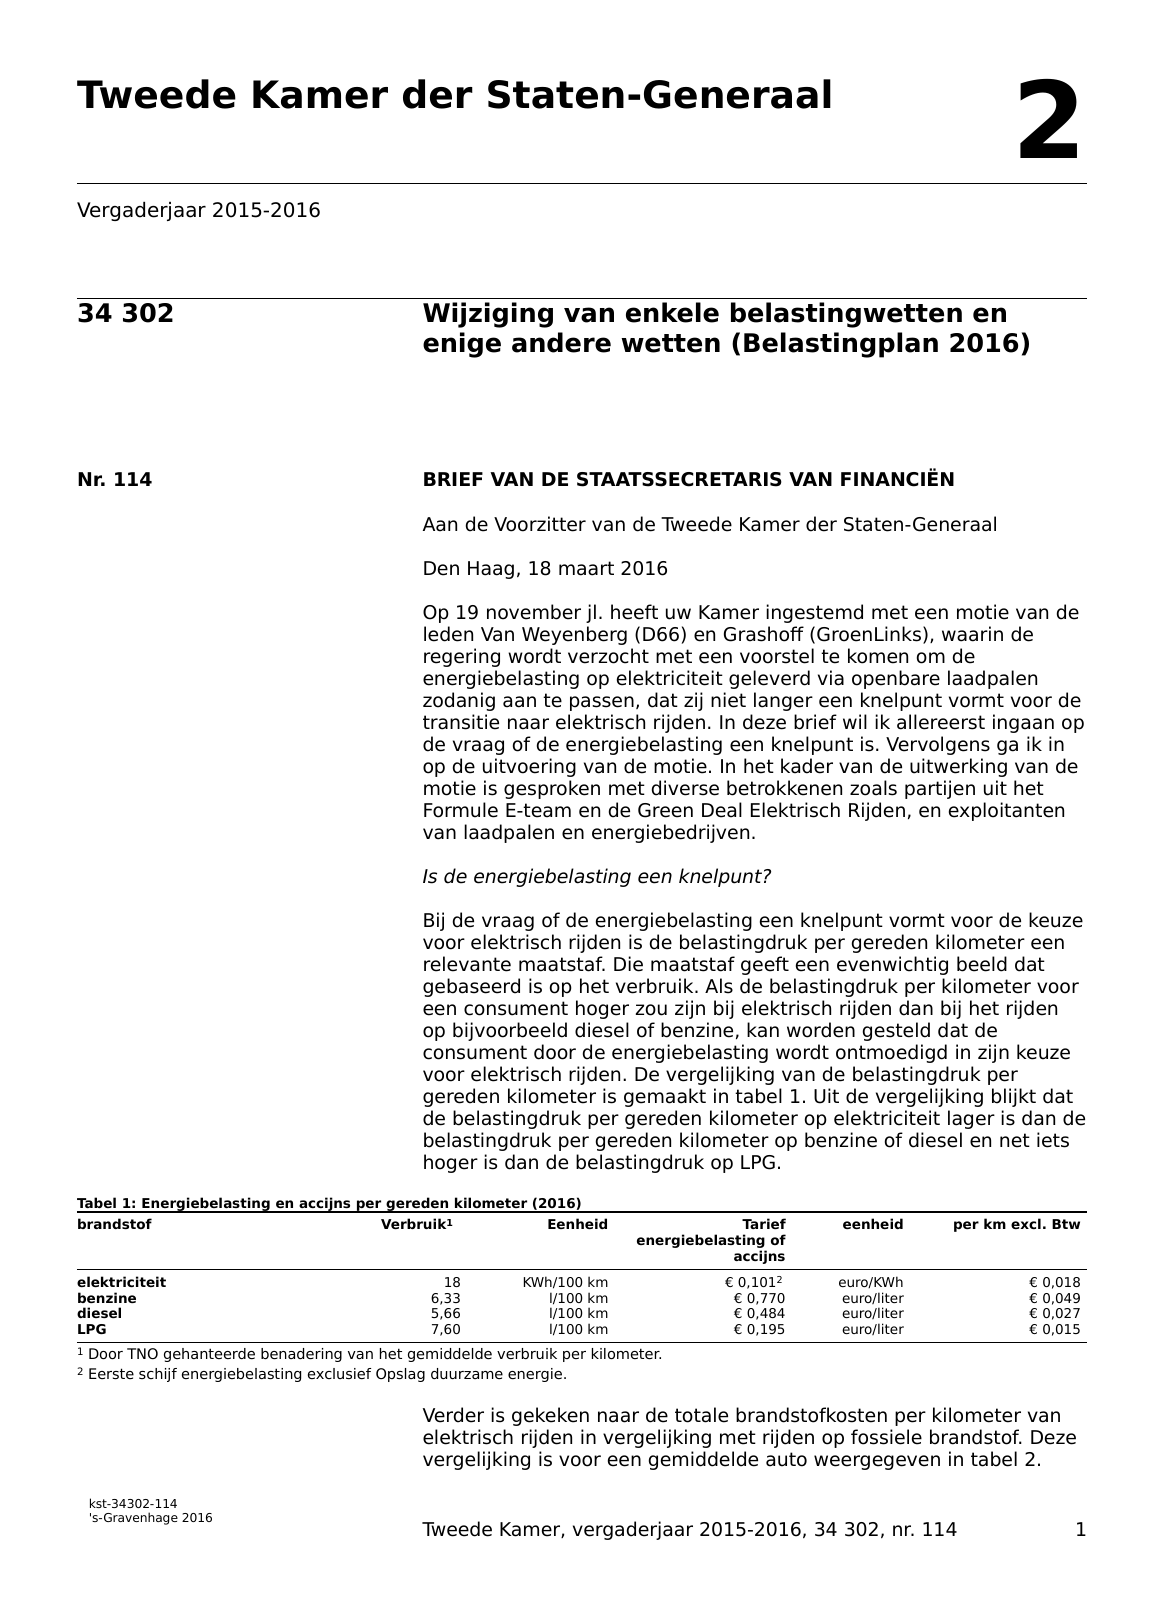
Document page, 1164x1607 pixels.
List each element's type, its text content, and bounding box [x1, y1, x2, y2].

table_cell euro/liter [791, 1290, 909, 1306]
table_cell 6,33 [348, 1290, 466, 1306]
text Bij de vraag of de energiebelasting een knelpunt vormt voor de keuze voor elektrisch rijden is de belastingdruk per gereden kilometer een relevante maatstaf. Die maatstaf geeft een evenwichtig beeld dat gebaseerd is op het verbruik. Als de belastingdruk per kilometer voor een consument hoger zou zijn bij elektrisch rijden dan bij het rijden op bijvoorbeeld diesel of benzine, kan worden gesteld dat de consument door de energiebelasting wordt ontmoedigd in zijn keuze voor elektrisch rijden. De vergelijking van de belastingdruk per gereden kilometer is gemaakt in tabel 1. Uit de vergelijking blijkt dat de belastingdruk per gereden kilometer op elektriciteit lager is dan de belastingdruk per gereden kilometer op benzine of diesel en net iets hoger is dan de belastingdruk op LPG. [422, 910, 1087, 1174]
text kst-34302-114 [88, 1497, 323, 1511]
table_cell diesel [77, 1306, 348, 1322]
table_cell € 0,027 [909, 1306, 1087, 1322]
text Den Haag, 18 maart 2016 [422, 558, 1087, 580]
table_cell € 0,1012 [614, 1270, 791, 1290]
table_cell l/100 km [466, 1306, 614, 1322]
table_cell KWh/100 km [466, 1270, 614, 1290]
table_cell 5,66 [348, 1306, 466, 1322]
text Aan de Voorzitter van de Tweede Kamer der Staten-Generaal [422, 513, 1087, 536]
table_header Tabel 1: Energiebelasting en accijns per gereden kilometer (2016) [77, 1196, 1087, 1211]
table_header 2 [886, 59, 1087, 183]
table_cell euro/liter [791, 1322, 909, 1342]
table_cell 1 Door TNO gehanteerde benadering van het gemiddelde verbruik per kilometer. 2 Eerste schijf energiebelasting exclusief Opslag duurzame energie. [77, 1343, 1087, 1383]
table_cell euro/KWh [791, 1270, 909, 1290]
table_cell benzine [77, 1290, 348, 1306]
subtitle 34 302 Wijziging van enkele belastingwetten en enige andere wetten (Belastingplan 2016) [77, 299, 1087, 358]
table_cell € 0,484 [614, 1306, 791, 1322]
table_cell LPG [77, 1322, 348, 1342]
table_cell eenheid [791, 1213, 909, 1269]
table_cell € 0,195 [614, 1322, 791, 1342]
table_cell 18 [348, 1270, 466, 1290]
table_cell € 0,018 [909, 1270, 1087, 1290]
table_cell € 0,015 [909, 1322, 1087, 1342]
table_cell 7,60 [348, 1322, 466, 1342]
subtitle Nr. 114 BRIEF VAN DE STAATSSECRETARIS VAN FINANCIËN [77, 469, 1087, 491]
text Verder is gekeken naar de totale brandstofkosten per kilometer van elektrisch rijden in vergelijking met rijden op fossiele brandstof. Deze vergelijking is voor een gemiddelde auto weergegeven in tabel 2. [422, 1405, 1087, 1471]
text 's-Gravenhage 2016 [88, 1511, 323, 1525]
table_cell l/100 km [466, 1290, 614, 1306]
table_cell brandstof [77, 1213, 348, 1269]
table_cell euro/liter [791, 1306, 909, 1322]
table_cell Verbruik1 [348, 1213, 466, 1269]
table_cell Eenheid [466, 1213, 614, 1269]
table_cell Tarief energiebelasting of accijns [614, 1213, 791, 1269]
text Op 19 november jl. heeft uw Kamer ingestemd met een motie van de leden Van Weyenberg (D66) en Grashoff (GroenLinks), waarin de regering wordt verzocht met een voorstel te komen om de energiebelasting op elektriciteit geleverd via openbare laadpalen zodanig aan te passen, dat zij niet langer een knelpunt vormt voor de transitie naar elektrisch rijden. In deze brief wil ik allereerst ingaan op de vraag of de energiebelasting een knelpunt is. Vervolgens ga ik in op de uitvoering van de motie. In het kader van de uitwerking van de motie is gesproken met diverse betrokkenen zoals partijen uit het Formule E-team en de Green Deal Elektrisch Rijden, en exploitanten van laadpalen en energiebedrijven. [422, 602, 1087, 844]
subtitle Is de energiebelasting een knelpunt? [422, 866, 1087, 888]
table_header Tweede Kamer der Staten-Generaal [77, 59, 886, 183]
table_cell Vergaderjaar 2015-2016 [77, 184, 1087, 298]
table_cell € 0,770 [614, 1290, 791, 1306]
table_cell elektriciteit [77, 1270, 348, 1290]
table_cell € 0,049 [909, 1290, 1087, 1306]
table_cell per km excl. Btw [909, 1213, 1087, 1269]
table_cell l/100 km [466, 1322, 614, 1342]
